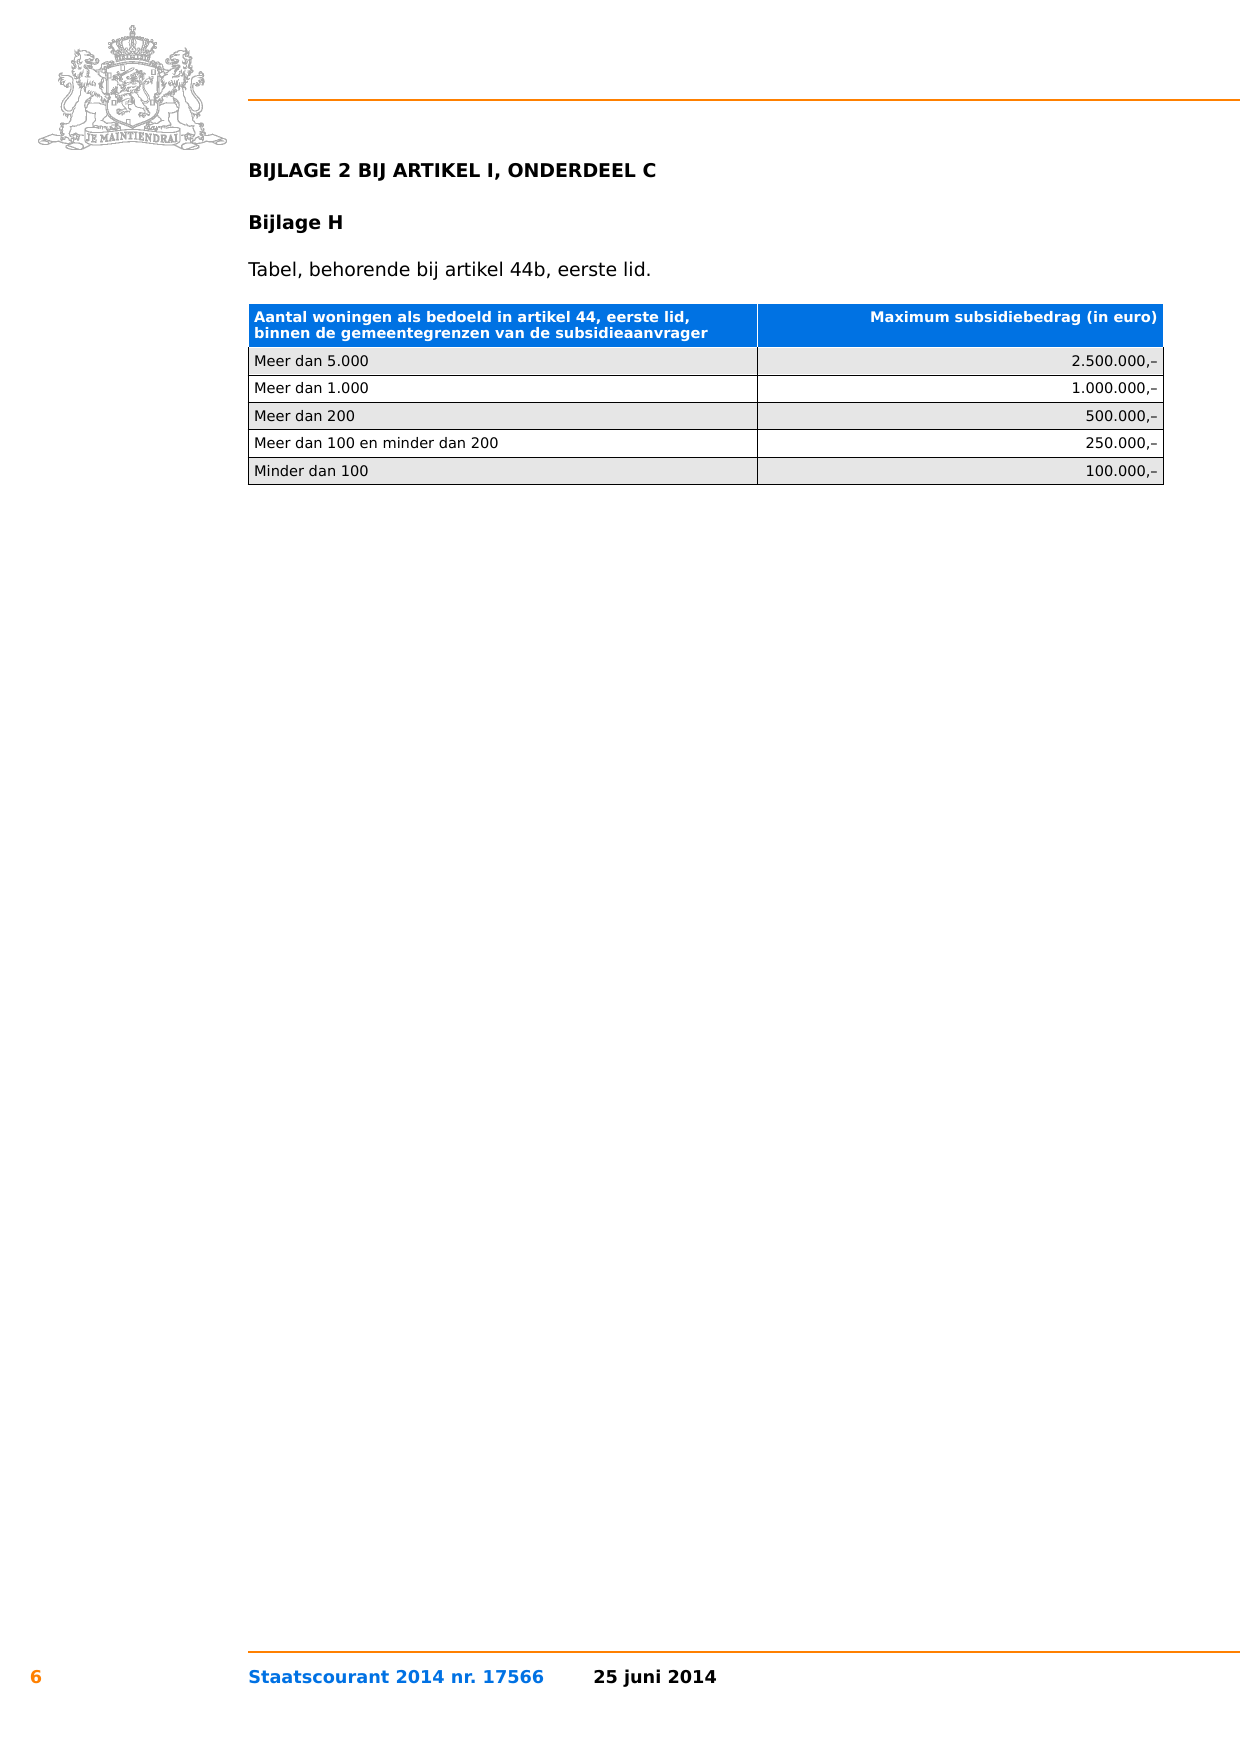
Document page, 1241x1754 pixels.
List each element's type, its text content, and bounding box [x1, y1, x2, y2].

table_cell 1.000.000,– [758, 376, 1163, 402]
table_cell Minder dan 100 [249, 458, 757, 484]
table_cell 500.000,– [758, 403, 1163, 429]
table_cell 2.500.000,– [758, 348, 1163, 374]
table_cell 100.000,– [758, 458, 1163, 484]
table_header Aantal woningen als bedoeld in artikel 44, eerste lid, binnen de gemeentegrenzen van de subsidieaanvrager [249, 304, 757, 347]
table_cell Meer dan 200 [249, 403, 757, 429]
text Tabel, behorende bij artikel 44b, eerste lid. [248, 259, 1163, 281]
subtitle BIJLAGE 2 BIJ ARTIKEL I, ONDERDEEL C [248, 160, 1163, 182]
table_header Maximum subsidiebedrag (in euro) [758, 304, 1163, 347]
picture [38, 25, 227, 150]
table_cell Meer dan 1.000 [249, 376, 757, 402]
subtitle Bijlage H [248, 212, 1163, 234]
table_cell Meer dan 100 en minder dan 200 [249, 430, 757, 457]
table_cell 250.000,– [758, 430, 1163, 457]
table_cell Meer dan 5.000 [249, 348, 757, 374]
